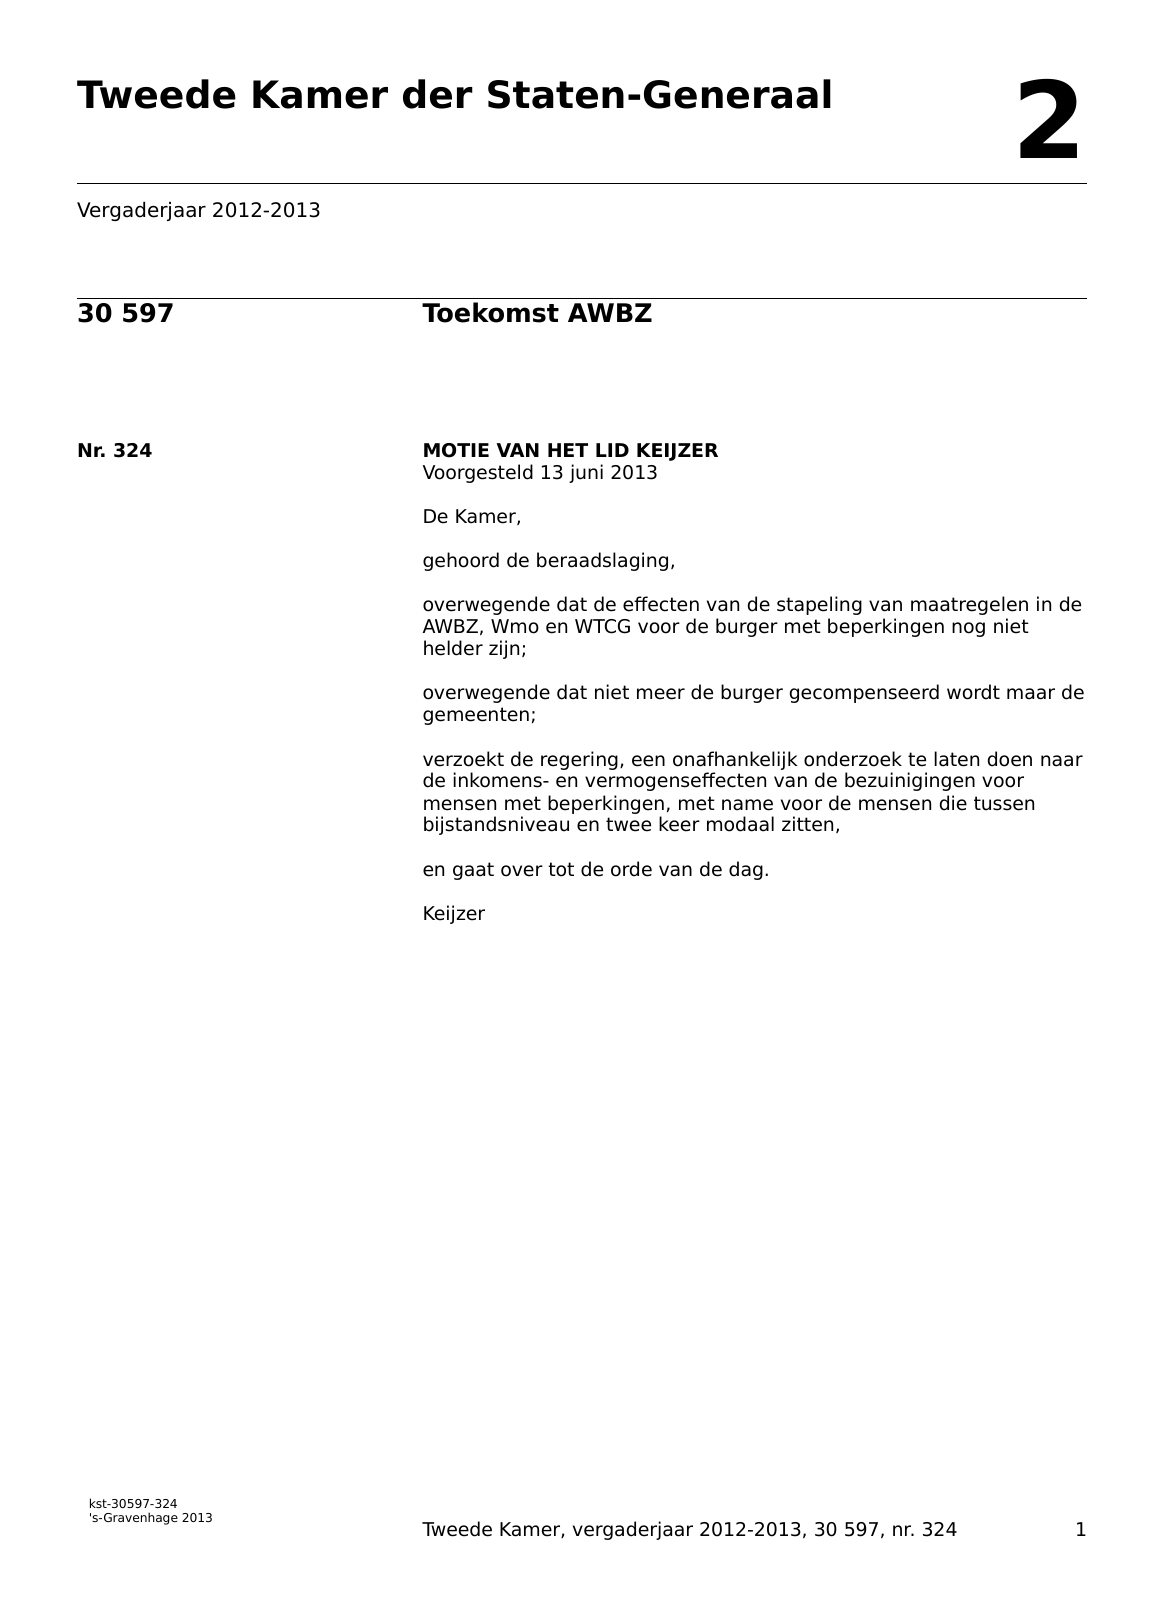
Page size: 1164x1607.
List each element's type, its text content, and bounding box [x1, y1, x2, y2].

table_header Tweede Kamer der Staten-Generaal [77, 59, 886, 183]
text Keijzer [422, 903, 1087, 925]
table_cell Vergaderjaar 2012-2013 [77, 184, 1087, 298]
subtitle 30 597 Toekomst AWBZ [77, 299, 1087, 329]
text overwegende dat niet meer de burger gecompenseerd wordt maar de gemeenten; [422, 682, 1087, 726]
text gehoord de beraadslaging, [422, 550, 1087, 572]
text kst-30597-324 [88, 1497, 323, 1511]
text en gaat over tot de orde van de dag. [422, 858, 1087, 881]
text overwegende dat de effecten van de stapeling van maatregelen in de AWBZ, Wmo en WTCG voor de burger met beperkingen nog niet helder zijn; [422, 594, 1087, 660]
text verzoekt de regering, een onafhankelijk onderzoek te laten doen naar de inkomens- en vermogenseffecten van de bezuinigingen voor mensen met beperkingen, met name voor de mensen die tussen bijstandsniveau en twee keer modaal zitten, [422, 748, 1087, 836]
subtitle Nr. 324 MOTIE VAN HET LID KEIJZER [77, 440, 1087, 462]
text Voorgesteld 13 juni 2013 [422, 462, 1087, 484]
table_header 2 [886, 59, 1087, 183]
text De Kamer, [422, 506, 1087, 528]
text 's-Gravenhage 2013 [88, 1511, 323, 1525]
